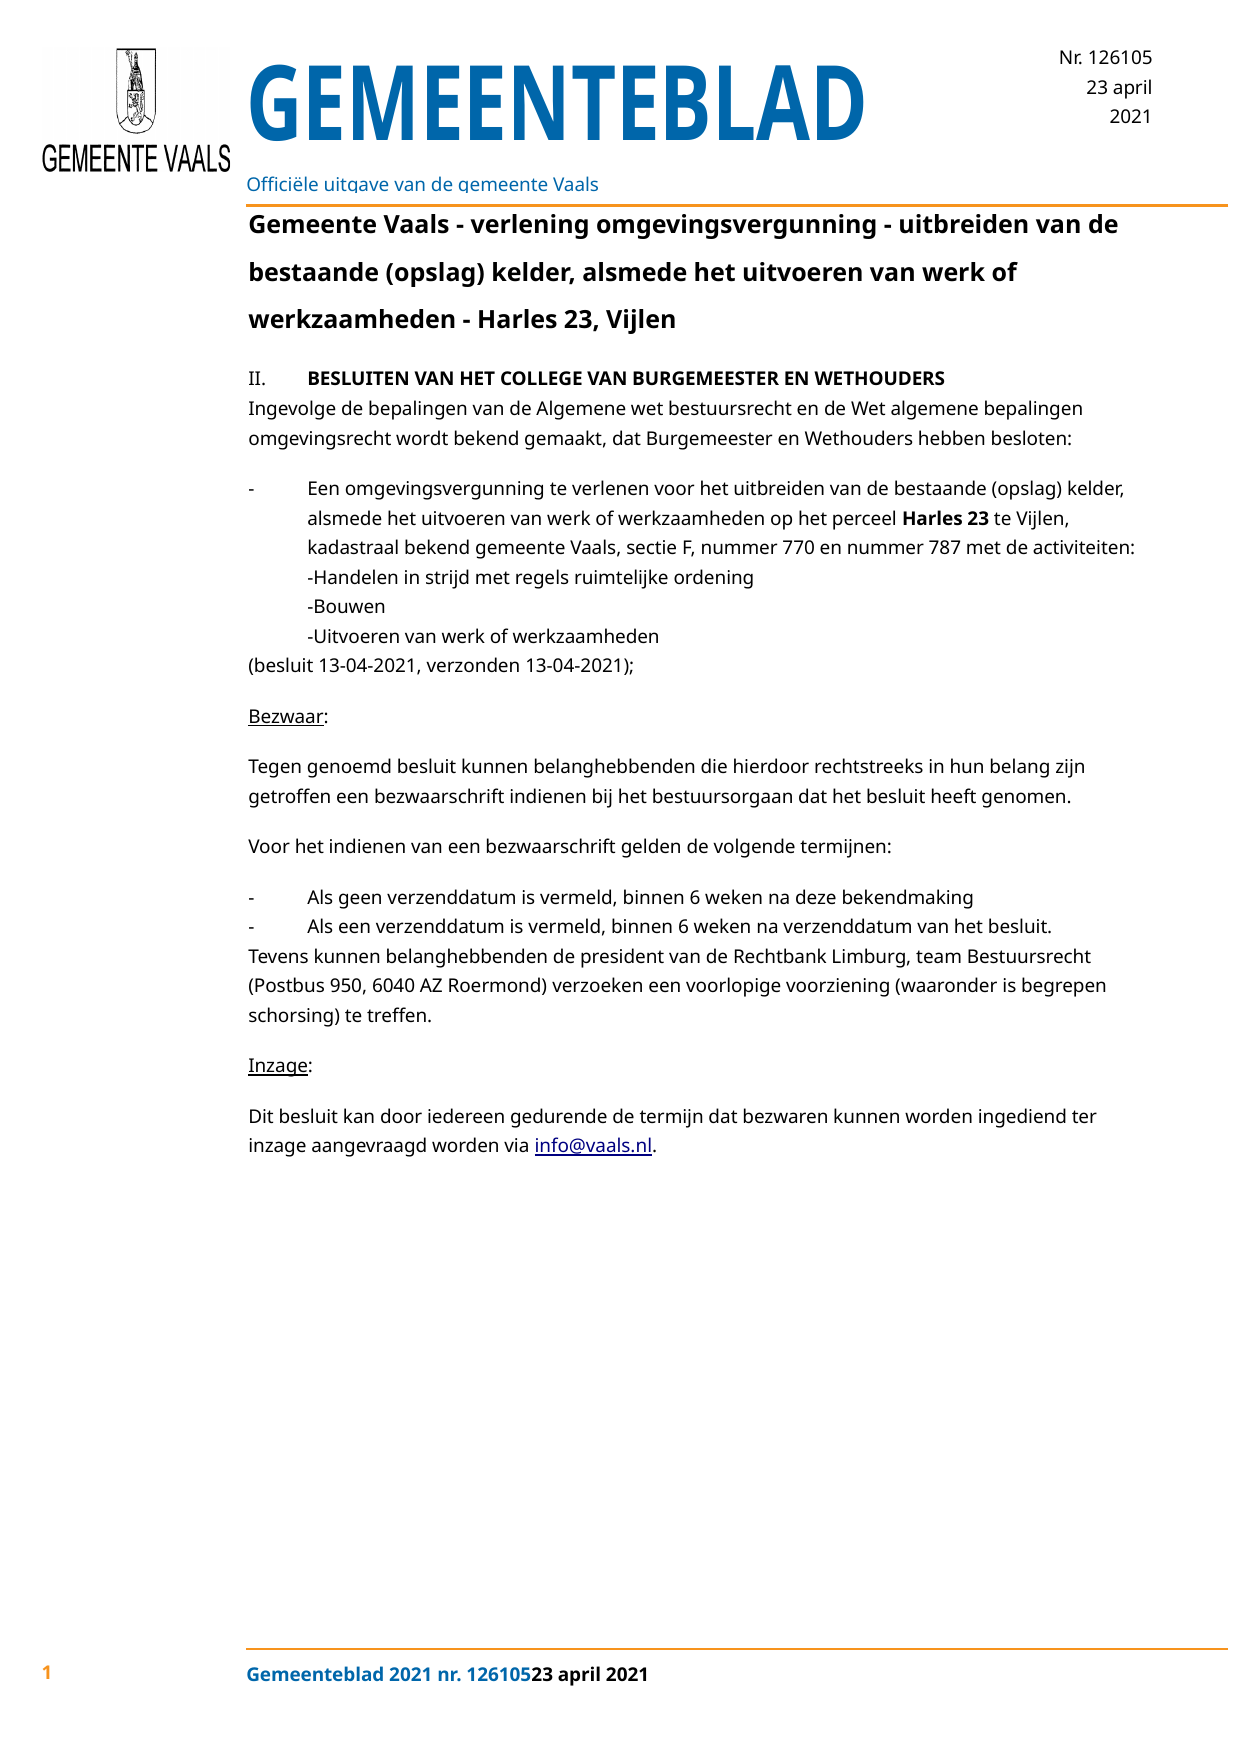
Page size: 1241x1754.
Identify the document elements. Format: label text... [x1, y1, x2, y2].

list Als geen verzenddatum is vermeld, binnen 6 weken na deze bekendmaking [248, 884, 1152, 909]
text Inzage: [248, 1053, 1152, 1078]
text Ingevolge de bepalingen van de Algemene wet bestuursrecht en de Wet algemene bepalingen omgevingsrecht wordt bekend gemaakt, dat Burgemeester en Wethouders hebben besloten: [248, 395, 1152, 450]
text Tevens kunnen belanghebbenden de president van de Rechtbank Limburg, team Bestuursrecht (Postbus 950, 6040 AZ Roermond) verzoeken een voorlopige voorziening (waaronder is begrepen schorsing) te treffen. [248, 943, 1152, 1028]
text Gemeente Vaals - verlening omgevingsvergunning - uitbreiden van de bestaande (opslag) kelder, alsmede het uitvoeren van werk of werkzaamheden - Harles 23, Vijlen [248, 207, 1152, 336]
text Tegen genoemd besluit kunnen belanghebbenden die hierdoor rechtstreeks in hun belang zijn getroffen een bezwaarschrift indienen bij het bestuursorgaan dat het besluit heeft genomen. [248, 753, 1152, 809]
list -Bouwen [248, 593, 1152, 619]
list Een omgevingsvergunning te verlenen voor het uitbreiden van de bestaande (opslag) kelder, alsmede het uitvoeren van werk of werkzaamheden op het perceel Harles 23 te Vijlen, kadastraal bekend gemeente Vaals, sectie F, nummer 770 en nummer 787 met de activiteiten: [248, 475, 1152, 560]
text Bezwaar: [248, 703, 1152, 729]
list -Uitvoeren van werk of werkzaamheden [248, 623, 1152, 649]
list -Handelen in strijd met regels ruimtelijke ordening [248, 564, 1152, 589]
list Als een verzenddatum is vermeld, binnen 6 weken na verzenddatum van het besluit. [248, 913, 1152, 939]
picture [41, 47, 231, 172]
text (besluit 13-04-2021, verzonden 13-04-2021); [248, 653, 1152, 678]
list BESLUITEN VAN HET COLLEGE VAN BURGEMEESTER EN WETHOUDERS [248, 366, 1152, 391]
text Dit besluit kan door iedereen gedurende de termijn dat bezwaren kunnen worden ingediend ter inzage aangevraagd worden via info@vaals.nl. [248, 1103, 1152, 1158]
text Voor het indienen van een bezwaarschrift gelden de volgende termijnen: [248, 833, 1152, 859]
